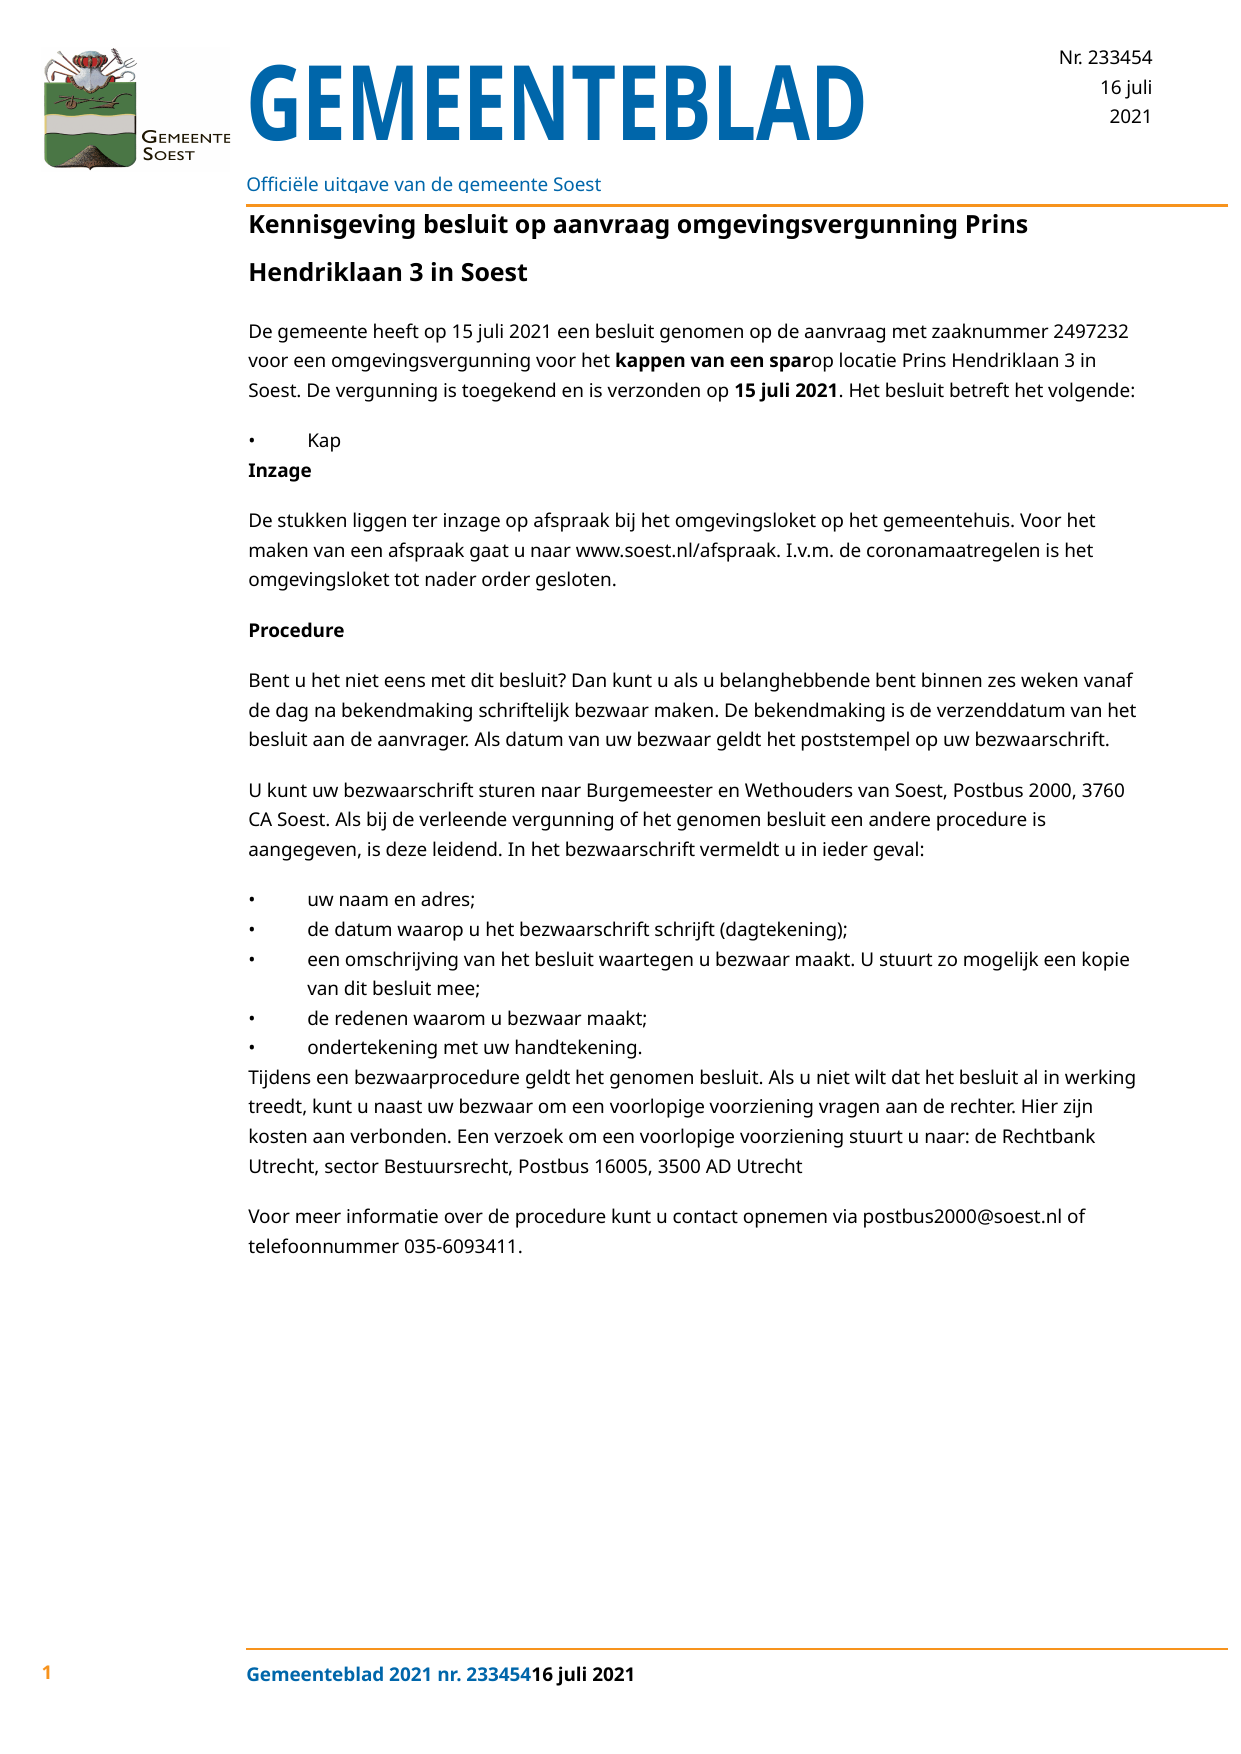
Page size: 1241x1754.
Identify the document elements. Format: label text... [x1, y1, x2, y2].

list uw naam en adres; [248, 887, 1152, 912]
list de redenen waarom u bezwaar maakt; [248, 1005, 1152, 1031]
list de datum waarop u het bezwaarschrift schrijft (dagtekening); [248, 916, 1152, 942]
text Tijdens een bezwaarprocedure geldt het genomen besluit. Als u niet wilt dat het besluit al in werking treedt, kunt u naast uw bezwaar om een voorlopige voorziening vragen aan de rechter. Hier zijn kosten aan verbonden. Een verzoek om een voorlopige voorziening stuurt u naar: de Rechtbank Utrecht, sector Bestuursrecht, Postbus 16005, 3500 AD Utrecht [248, 1064, 1152, 1179]
text U kunt uw bezwaarschrift sturen naar Burgemeester en Wethouders van Soest, Postbus 2000, 3760 CA Soest. Als bij de verleende vergunning of het genomen besluit een andere procedure is aangegeven, is deze leidend. In het bezwaarschrift vermeldt u in ieder geval: [248, 777, 1152, 862]
text Kennisgeving besluit op aanvraag omgevingsvergunning Prins Hendriklaan 3 in Soest [248, 207, 1152, 288]
text Voor meer informatie over de procedure kunt u contact opnemen via postbus2000@soest.nl of telefoonnummer 035-6093411. [248, 1203, 1152, 1259]
text De stukken liggen ter inzage op afspraak bij het omgevingsloket op het gemeentehuis. Voor het maken van een afspraak gaat u naar www.soest.nl/afspraak. I.v.m. de coronamaatregelen is het omgevingsloket tot nader order gesloten. [248, 507, 1152, 592]
text Bent u het niet eens met dit besluit? Dan kunt u als u belanghebbende bent binnen zes weken vanaf de dag na bekendmaking schriftelijk bezwaar maken. De bekendmaking is de verzenddatum van het besluit aan de aanvrager. Als datum van uw bezwaar geldt het poststempel op uw bezwaarschrift. [248, 667, 1152, 752]
list ondertekening met uw handtekening. [248, 1034, 1152, 1060]
text Inzage [248, 457, 1152, 483]
list een omschrijving van het besluit waartegen u bezwaar maakt. U stuurt zo mogelijk een kopie van dit besluit mee; [248, 946, 1152, 1001]
text Procedure [248, 617, 1152, 643]
text De gemeente heeft op 15 juli 2021 een besluit genomen op de aanvraag met zaaknummer 2497232 voor een omgevingsvergunning voor het kappen van een sparop locatie Prins Hendriklaan 3 in Soest. De vergunning is toegekend en is verzonden op 15 juli 2021. Het besluit betreft het volgende: [248, 318, 1152, 403]
picture [41, 47, 231, 172]
list Kap [248, 427, 1152, 453]
